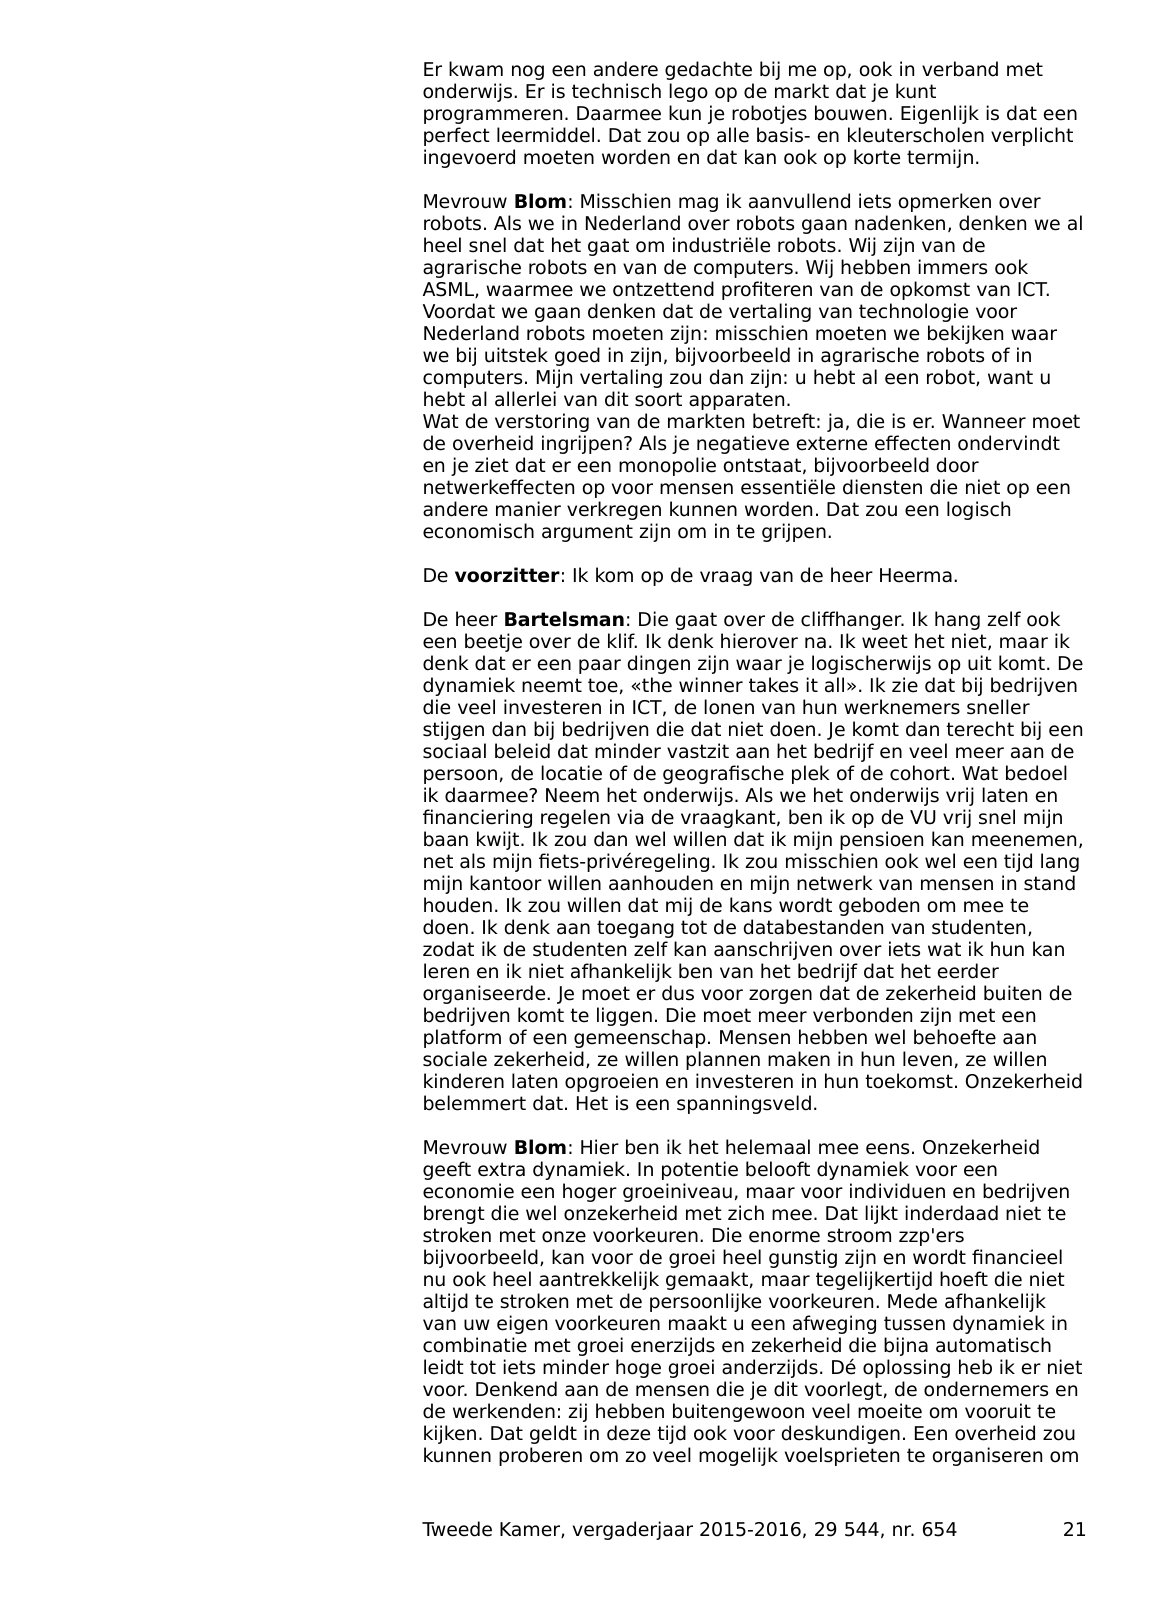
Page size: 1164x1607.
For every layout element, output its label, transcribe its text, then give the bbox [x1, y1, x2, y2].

text De voorzitter: Ik kom op de vraag van de heer Heerma. [422, 565, 1087, 587]
text Wat de verstoring van de markten betreft: ja, die is er. Wanneer moet de overheid ingrijpen? Als je negatieve externe effecten ondervindt en je ziet dat er een monopolie ontstaat, bijvoorbeeld door netwerkeffecten op voor mensen essentiële diensten die niet op een andere manier verkregen kunnen worden. Dat zou een logisch economisch argument zijn om in te grijpen. [422, 411, 1087, 543]
text Mevrouw Blom: Hier ben ik het helemaal mee eens. Onzekerheid geeft extra dynamiek. In potentie belooft dynamiek voor een economie een hoger groeiniveau, maar voor individuen en bedrijven brengt die wel onzekerheid met zich mee. Dat lijkt inderdaad niet te stroken met onze voorkeuren. Die enorme stroom zzp'ers bijvoorbeeld, kan voor de groei heel gunstig zijn en wordt financieel nu ook heel aantrekkelijk gemaakt, maar tegelijkertijd hoeft die niet altijd te stroken met de persoonlijke voorkeuren. Mede afhankelijk van uw eigen voorkeuren maakt u een afweging tussen dynamiek in combinatie met groei enerzijds en zekerheid die bijna automatisch leidt tot iets minder hoge groei anderzijds. Dé oplossing heb ik er niet voor. Denkend aan de mensen die je dit voorlegt, de ondernemers en de werkenden: zij hebben buitengewoon veel moeite om vooruit te kijken. Dat geldt in deze tijd ook voor deskundigen. Een overheid zou kunnen proberen om zo veel mogelijk voelsprieten te organiseren om [422, 1137, 1087, 1467]
text Mevrouw Blom: Misschien mag ik aanvullend iets opmerken over robots. Als we in Nederland over robots gaan nadenken, denken we al heel snel dat het gaat om industriële robots. Wij zijn van de agrarische robots en van de computers. Wij hebben immers ook ASML, waarmee we ontzettend profiteren van de opkomst van ICT. Voordat we gaan denken dat de vertaling van technologie voor Nederland robots moeten zijn: misschien moeten we bekijken waar we bij uitstek goed in zijn, bijvoorbeeld in agrarische robots of in computers. Mijn vertaling zou dan zijn: u hebt al een robot, want u hebt al allerlei van dit soort apparaten. [422, 191, 1087, 411]
text De heer Bartelsman: Die gaat over de cliffhanger. Ik hang zelf ook een beetje over de klif. Ik denk hierover na. Ik weet het niet, maar ik denk dat er een paar dingen zijn waar je logischerwijs op uit komt. De dynamiek neemt toe, «the winner takes it all». Ik zie dat bij bedrijven die veel investeren in ICT, de lonen van hun werknemers sneller stijgen dan bij bedrijven die dat niet doen. Je komt dan terecht bij een sociaal beleid dat minder vastzit aan het bedrijf en veel meer aan de persoon, de locatie of de geografische plek of de cohort. Wat bedoel ik daarmee? Neem het onderwijs. Als we het onderwijs vrij laten en financiering regelen via de vraagkant, ben ik op de VU vrij snel mijn baan kwijt. Ik zou dan wel willen dat ik mijn pensioen kan meenemen, net als mijn fiets-privéregeling. Ik zou misschien ook wel een tijd lang mijn kantoor willen aanhouden en mijn netwerk van mensen in stand houden. Ik zou willen dat mij de kans wordt geboden om mee te doen. Ik denk aan toegang tot de databestanden van studenten, zodat ik de studenten zelf kan aanschrijven over iets wat ik hun kan leren en ik niet afhankelijk ben van het bedrijf dat het eerder organiseerde. Je moet er dus voor zorgen dat de zekerheid buiten de bedrijven komt te liggen. Die moet meer verbonden zijn met een platform of een gemeenschap. Mensen hebben wel behoefte aan sociale zekerheid, ze willen plannen maken in hun leven, ze willen kinderen laten opgroeien en investeren in hun toekomst. Onzekerheid belemmert dat. Het is een spanningsveld. [422, 609, 1087, 1115]
text Er kwam nog een andere gedachte bij me op, ook in verband met onderwijs. Er is technisch lego op de markt dat je kunt programmeren. Daarmee kun je robotjes bouwen. Eigenlijk is dat een perfect leermiddel. Dat zou op alle basis- en kleuterscholen verplicht ingevoerd moeten worden en dat kan ook op korte termijn. [422, 59, 1087, 169]
